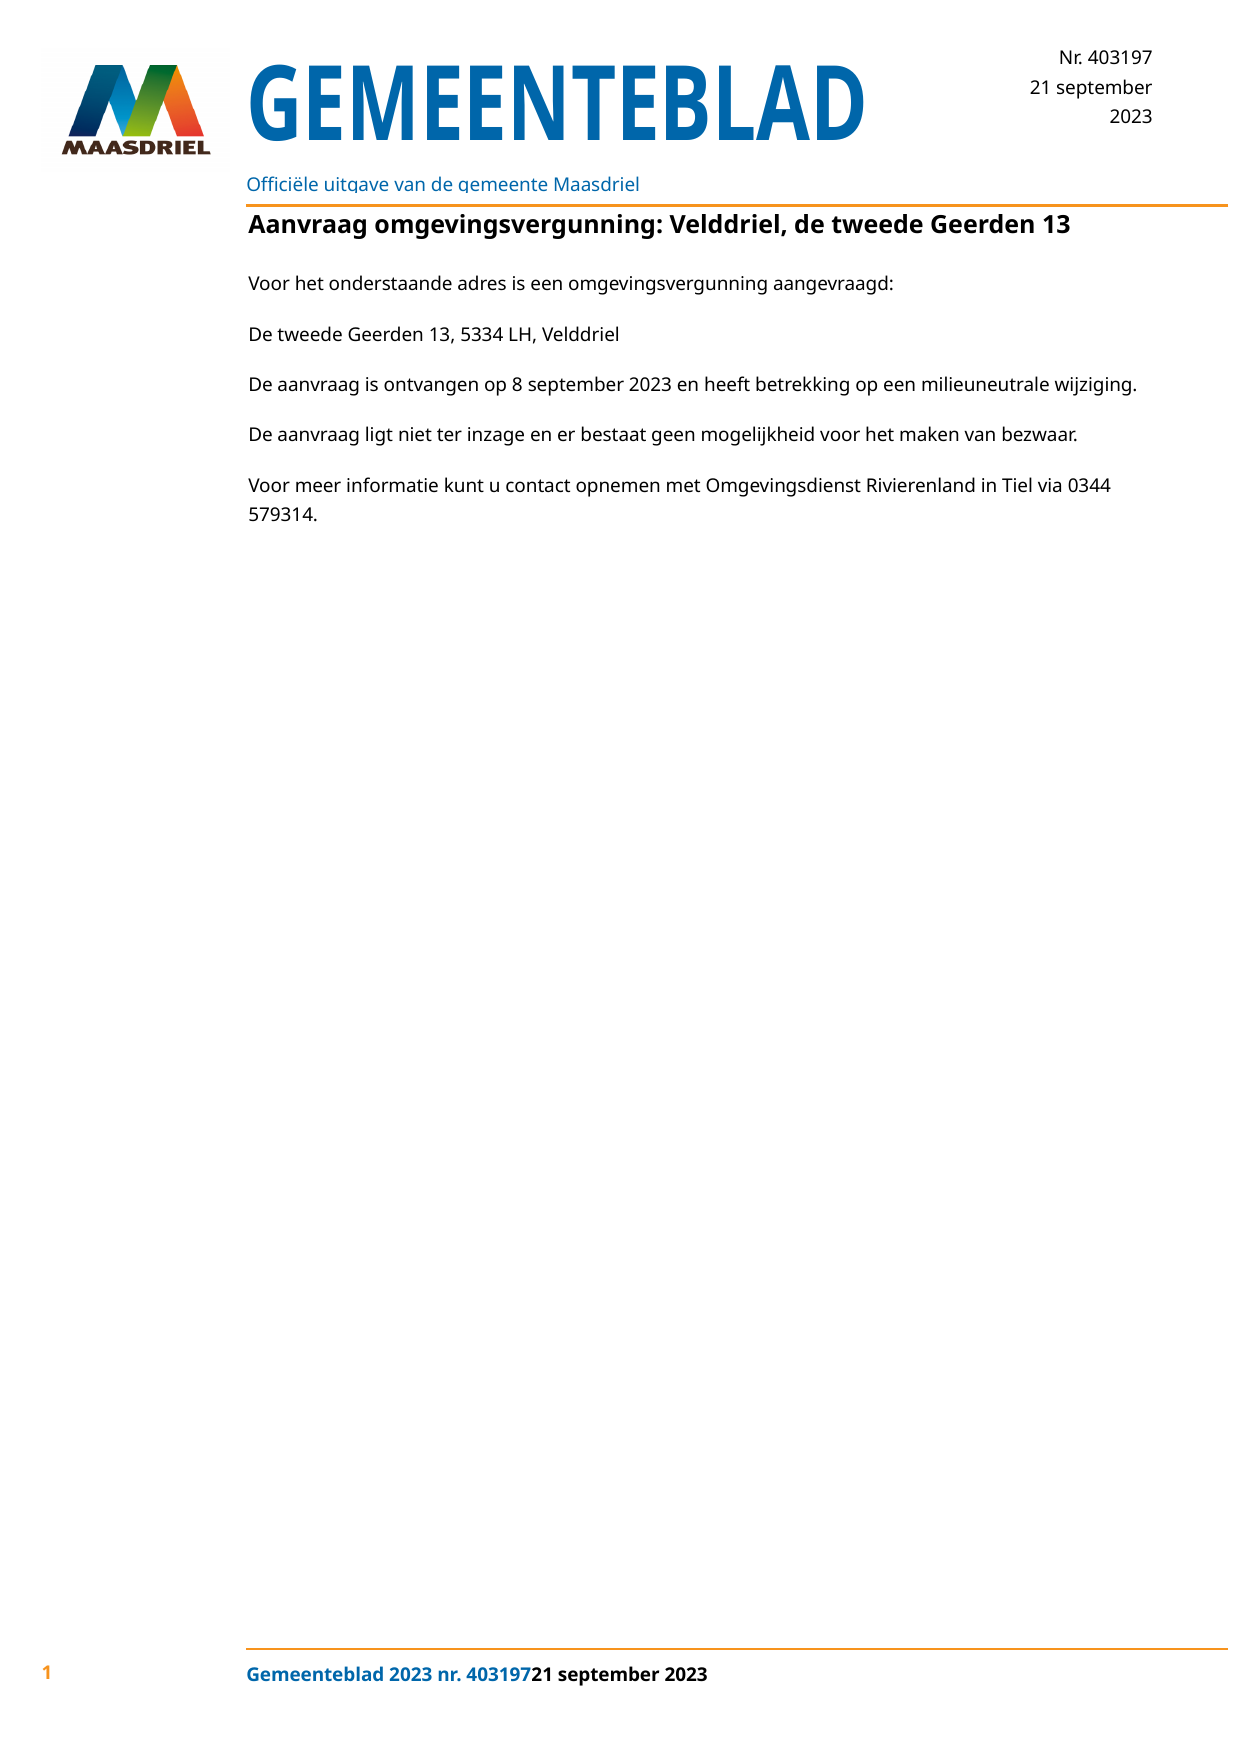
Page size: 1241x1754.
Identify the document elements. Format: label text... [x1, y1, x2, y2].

text Voor het onderstaande adres is een omgevingsvergunning aangevraagd: [248, 270, 1152, 296]
text Aanvraag omgevingsvergunning: Velddriel, de tweede Geerden 13 [248, 207, 1152, 241]
text De tweede Geerden 13, 5334 LH, Velddriel [248, 321, 1152, 346]
picture [41, 47, 231, 172]
text De aanvraag ligt niet ter inzage en er bestaat geen mogelijkheid voor het maken van bezwaar. [248, 422, 1152, 447]
text De aanvraag is ontvangen op 8 september 2023 en heeft betrekking op een milieuneutrale wijziging. [248, 371, 1152, 397]
text Voor meer informatie kunt u contact opnemen met Omgevingsdienst Rivierenland in Tiel via 0344 579314. [248, 472, 1152, 527]
